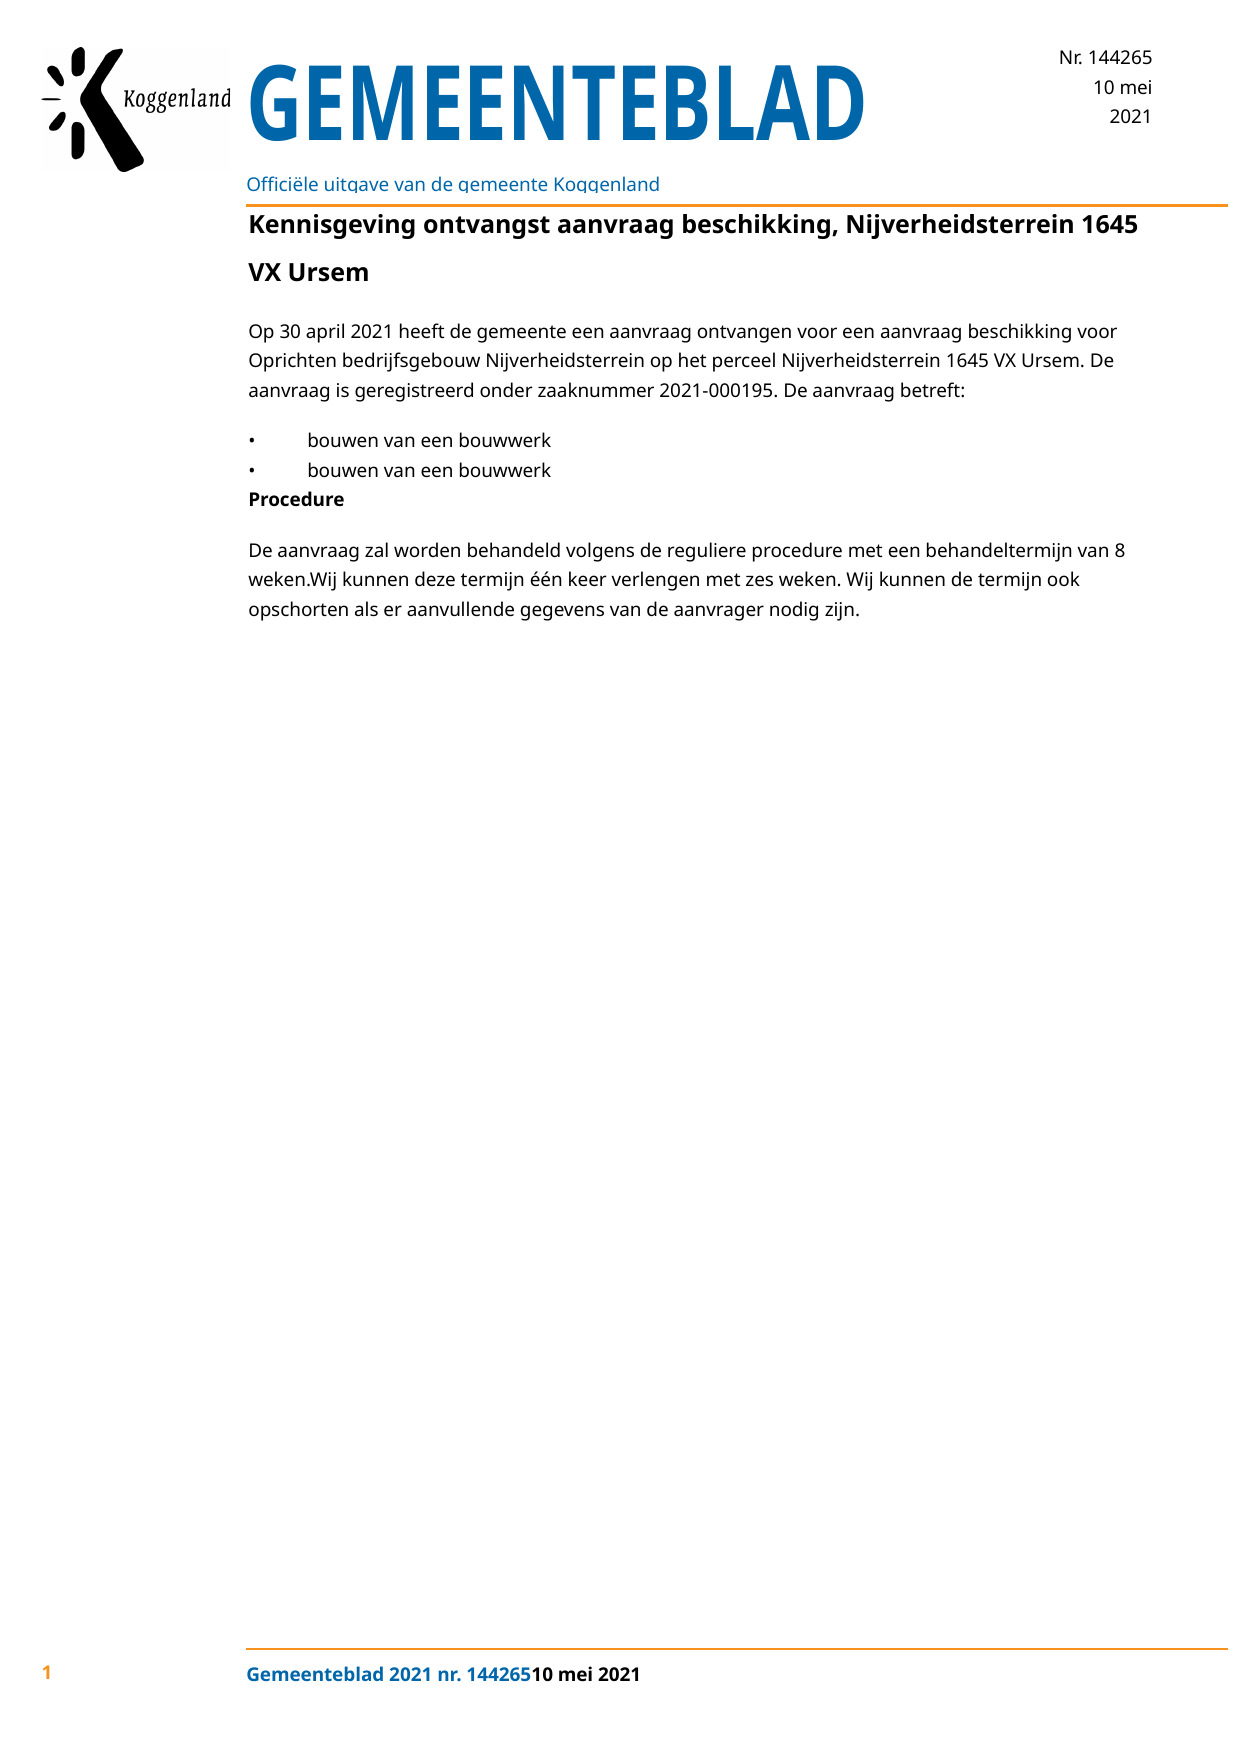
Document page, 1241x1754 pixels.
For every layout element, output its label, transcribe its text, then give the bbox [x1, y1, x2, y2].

text Procedure [248, 487, 1152, 512]
text De aanvraag zal worden behandeld volgens de reguliere procedure met een behandeltermijn van 8 weken.Wij kunnen deze termijn één keer verlengen met zes weken. Wij kunnen de termijn ook opschorten als er aanvullende gegevens van de aanvrager nodig zijn. [248, 537, 1152, 622]
text Op 30 april 2021 heeft de gemeente een aanvraag ontvangen voor een aanvraag beschikking voor Oprichten bedrijfsgebouw Nijverheidsterrein op het perceel Nijverheidsterrein 1645 VX Ursem. De aanvraag is geregistreerd onder zaaknummer 2021-000195. De aanvraag betreft: [248, 318, 1152, 403]
picture [41, 47, 231, 172]
list bouwen van een bouwwerk [248, 457, 1152, 483]
text Kennisgeving ontvangst aanvraag beschikking, Nijverheidsterrein 1645 VX Ursem [248, 207, 1152, 288]
list bouwen van een bouwwerk [248, 427, 1152, 453]
